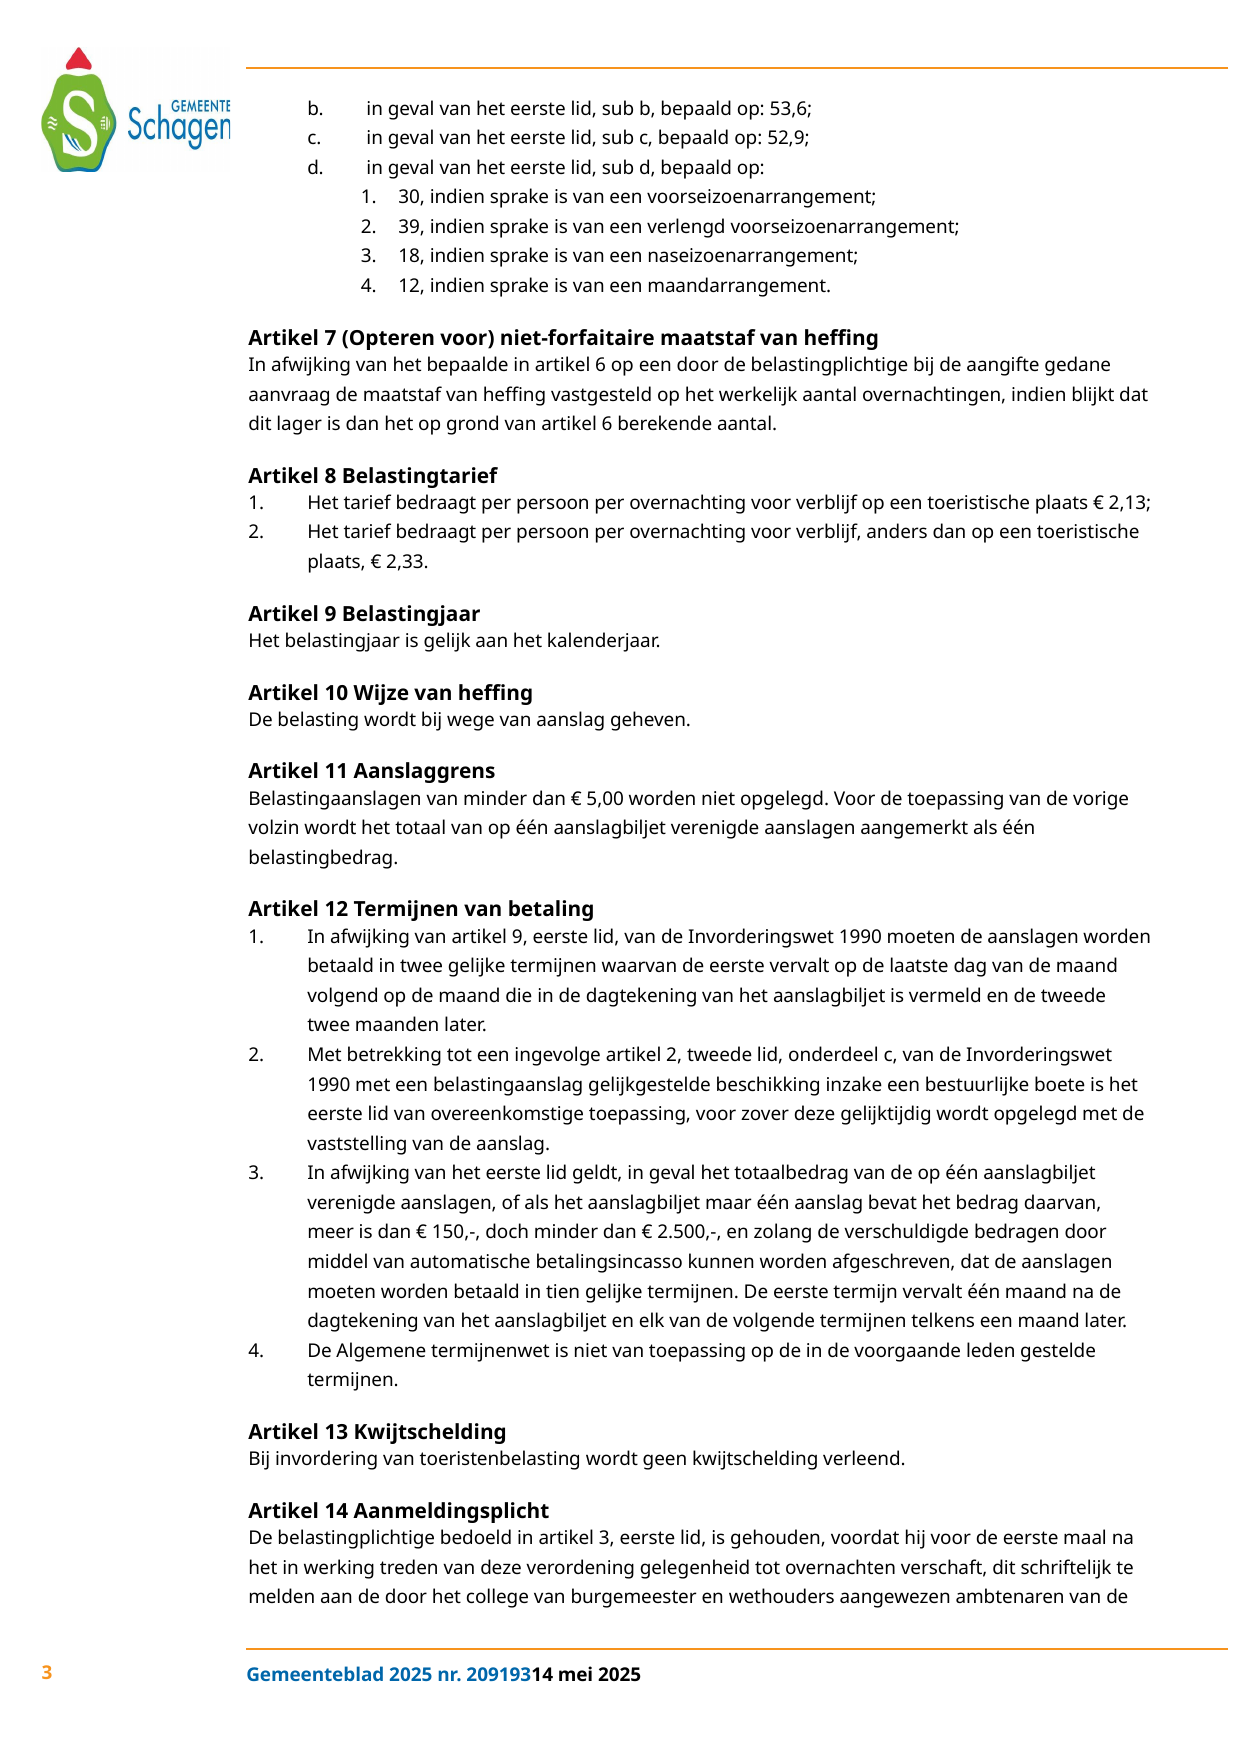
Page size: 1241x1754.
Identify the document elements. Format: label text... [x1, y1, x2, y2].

list in geval van het eerste lid, sub c, bepaald op: 52,9; [307, 124, 1152, 150]
list in geval van het eerste lid, sub b, bepaald op: 53,6; [307, 95, 1152, 121]
list 18, indien sprake is van een naseizoenarrangement; [361, 243, 1152, 268]
text Artikel 12 Termijnen van betaling [248, 894, 1152, 923]
text Belastingaanslagen van minder dan € 5,00 worden niet opgelegd. Voor de toepassing van de vorige volzin wordt het totaal van op één aanslagbiljet verenigde aanslagen aangemerkt als één belastingbedrag. [248, 785, 1152, 870]
list Het tarief bedraagt per persoon per overnachting voor verblijf, anders dan op een toeristische plaats, € 2,33. [248, 519, 1152, 574]
list 39, indien sprake is van een verlengd voorseizoenarrangement; [361, 213, 1152, 239]
text Artikel 7 (Opteren voor) niet-forfaitaire maatstaf van heffing [248, 323, 1152, 351]
list in geval van het eerste lid, sub d, bepaald op: [307, 154, 1152, 180]
text Artikel 8 Belastingtarief [248, 461, 1152, 489]
list 30, indien sprake is van een voorseizoenarrangement; [361, 183, 1152, 209]
list 12, indien sprake is van een maandarrangement. [361, 272, 1152, 298]
list In afwijking van het eerste lid geldt, in geval het totaalbedrag van de op één aanslagbiljet verenigde aanslagen, of als het aanslagbiljet maar één aanslag bevat het bedrag daarvan, meer is dan € 150,-, doch minder dan € 2.500,-, en zolang de verschuldigde bedragen door middel van automatische betalingsincasso kunnen worden afgeschreven, dat de aanslagen moeten worden betaald in tien gelijke termijnen. De eerste termijn vervalt één maand na de dagtekening van het aanslagbiljet en elk van de volgende termijnen telkens een maand later. [248, 1159, 1152, 1333]
text In afwijking van het bepaalde in artikel 6 op een door de belastingplichtige bij de aangifte gedane aanvraag de maatstaf van heffing vastgesteld op het werkelijk aantal overnachtingen, indien blijkt dat dit lager is dan het op grond van artikel 6 berekende aantal. [248, 351, 1152, 436]
text Artikel 13 Kwijtschelding [248, 1417, 1152, 1446]
text Bij invordering van toeristenbelasting wordt geen kwijtschelding verleend. [248, 1446, 1152, 1471]
text Artikel 10 Wijze van heffing [248, 678, 1152, 706]
list Het tarief bedraagt per persoon per overnachting voor verblijf op een toeristische plaats € 2,13; [248, 489, 1152, 515]
text Artikel 9 Belastingjaar [248, 599, 1152, 627]
text De belasting wordt bij wege van aanslag geheven. [248, 706, 1152, 732]
picture [41, 47, 231, 172]
text Artikel 14 Aanmeldingsplicht [248, 1496, 1152, 1524]
list Met betrekking tot een ingevolge artikel 2, tweede lid, onderdeel c, van de Invorderingswet 1990 met een belastingaanslag gelijkgestelde beschikking inzake een bestuurlijke boete is het eerste lid van overeenkomstige toepassing, voor zover deze gelijktijdig wordt opgelegd met de vaststelling van de aanslag. [248, 1041, 1152, 1156]
text Het belastingjaar is gelijk aan het kalenderjaar. [248, 627, 1152, 653]
list In afwijking van artikel 9, eerste lid, van de Invorderingswet 1990 moeten de aanslagen worden betaald in twee gelijke termijnen waarvan de eerste vervalt op de laatste dag van de maand volgend op de maand die in de dagtekening van het aanslagbiljet is vermeld en de tweede twee maanden later. [248, 923, 1152, 1037]
list De Algemene termijnenwet is niet van toepassing op de in de voorgaande leden gestelde termijnen. [248, 1337, 1152, 1392]
text De belastingplichtige bedoeld in artikel 3, eerste lid, is gehouden, voordat hij voor de eerste maal na het in werking treden van deze verordening gelegenheid tot overnachten verschaft, dit schriftelijk te melden aan de door het college van burgemeester en wethouders aangewezen ambtenaren van de [248, 1524, 1152, 1609]
text Artikel 11 Aanslaggrens [248, 756, 1152, 785]
